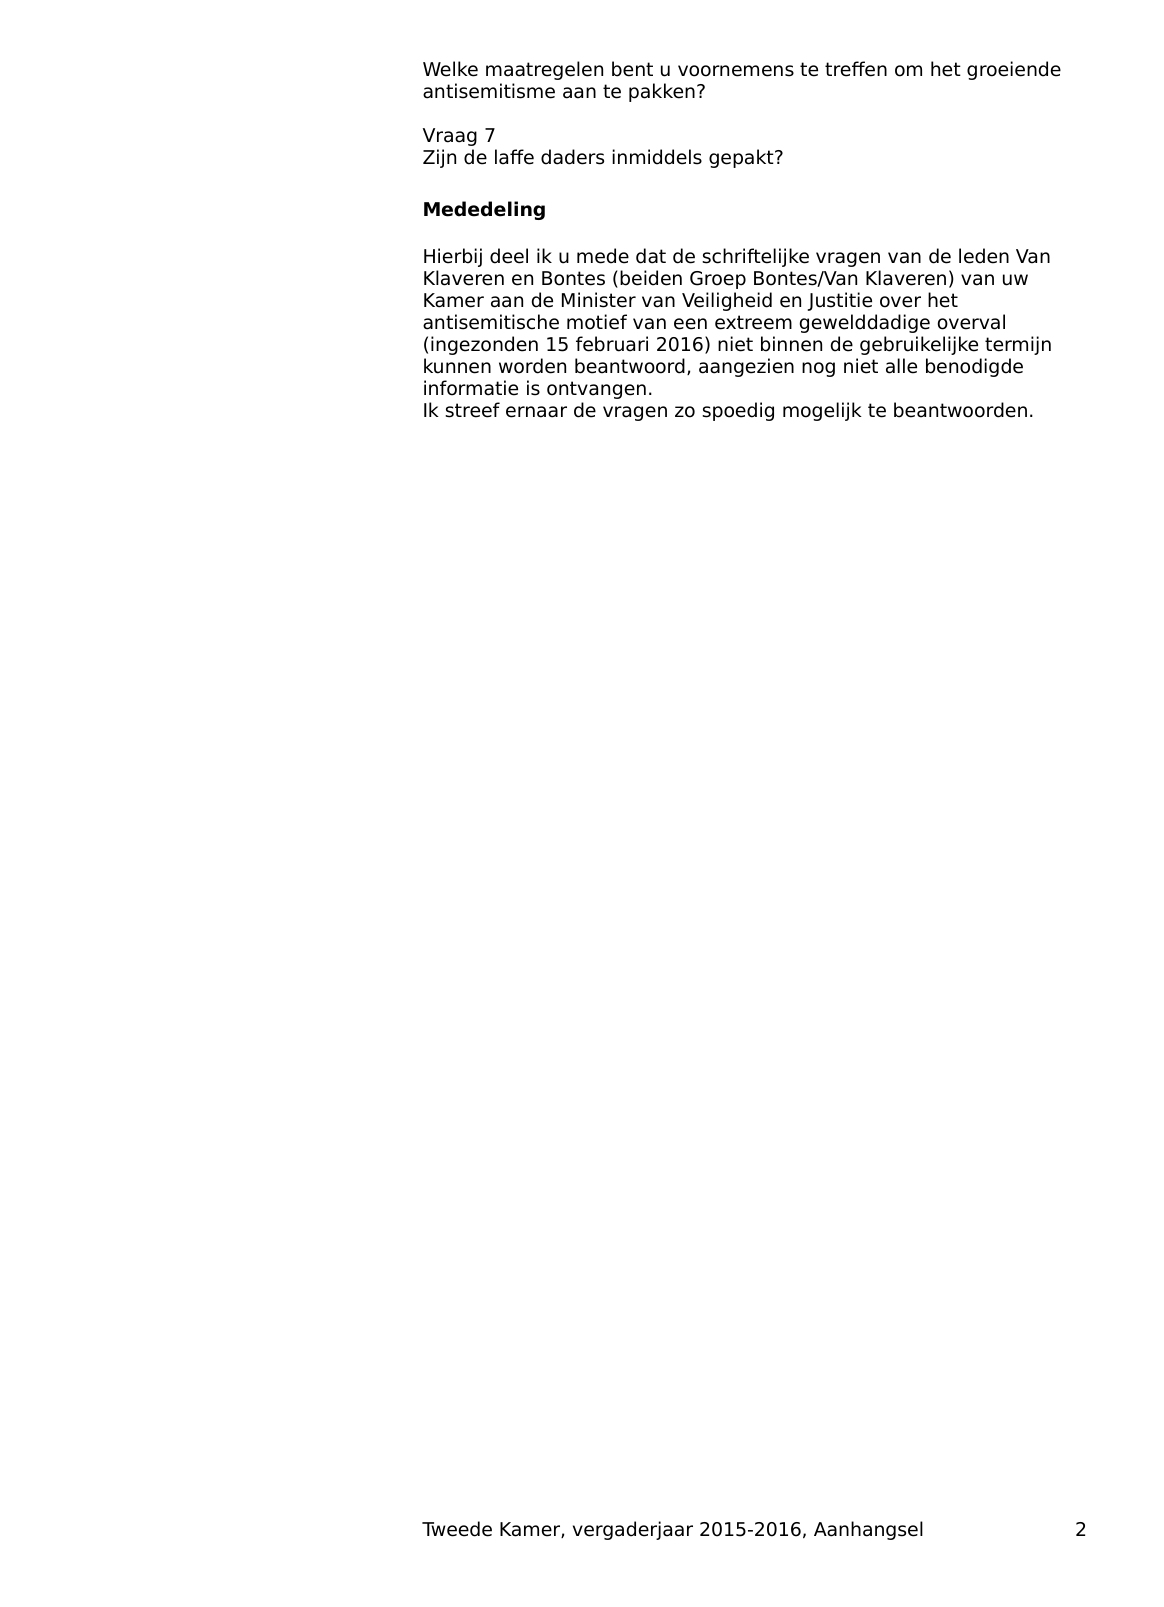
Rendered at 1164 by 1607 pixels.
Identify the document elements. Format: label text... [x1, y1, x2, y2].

text Vraag 7 [422, 125, 1087, 147]
subtitle Mededeling [422, 199, 1087, 221]
text Welke maatregelen bent u voornemens te treffen om het groeiende antisemitisme aan te pakken? [422, 59, 1087, 103]
text Ik streef ernaar de vragen zo spoedig mogelijk te beantwoorden. [422, 400, 1087, 422]
text Zijn de laffe daders inmiddels gepakt? [422, 147, 1087, 169]
text Hierbij deel ik u mede dat de schriftelijke vragen van de leden Van Klaveren en Bontes (beiden Groep Bontes/Van Klaveren) van uw Kamer aan de Minister van Veiligheid en Justitie over het antisemitische motief van een extreem gewelddadige overval (ingezonden 15 februari 2016) niet binnen de gebruikelijke termijn kunnen worden beantwoord, aangezien nog niet alle benodigde informatie is ontvangen. [422, 246, 1087, 400]
